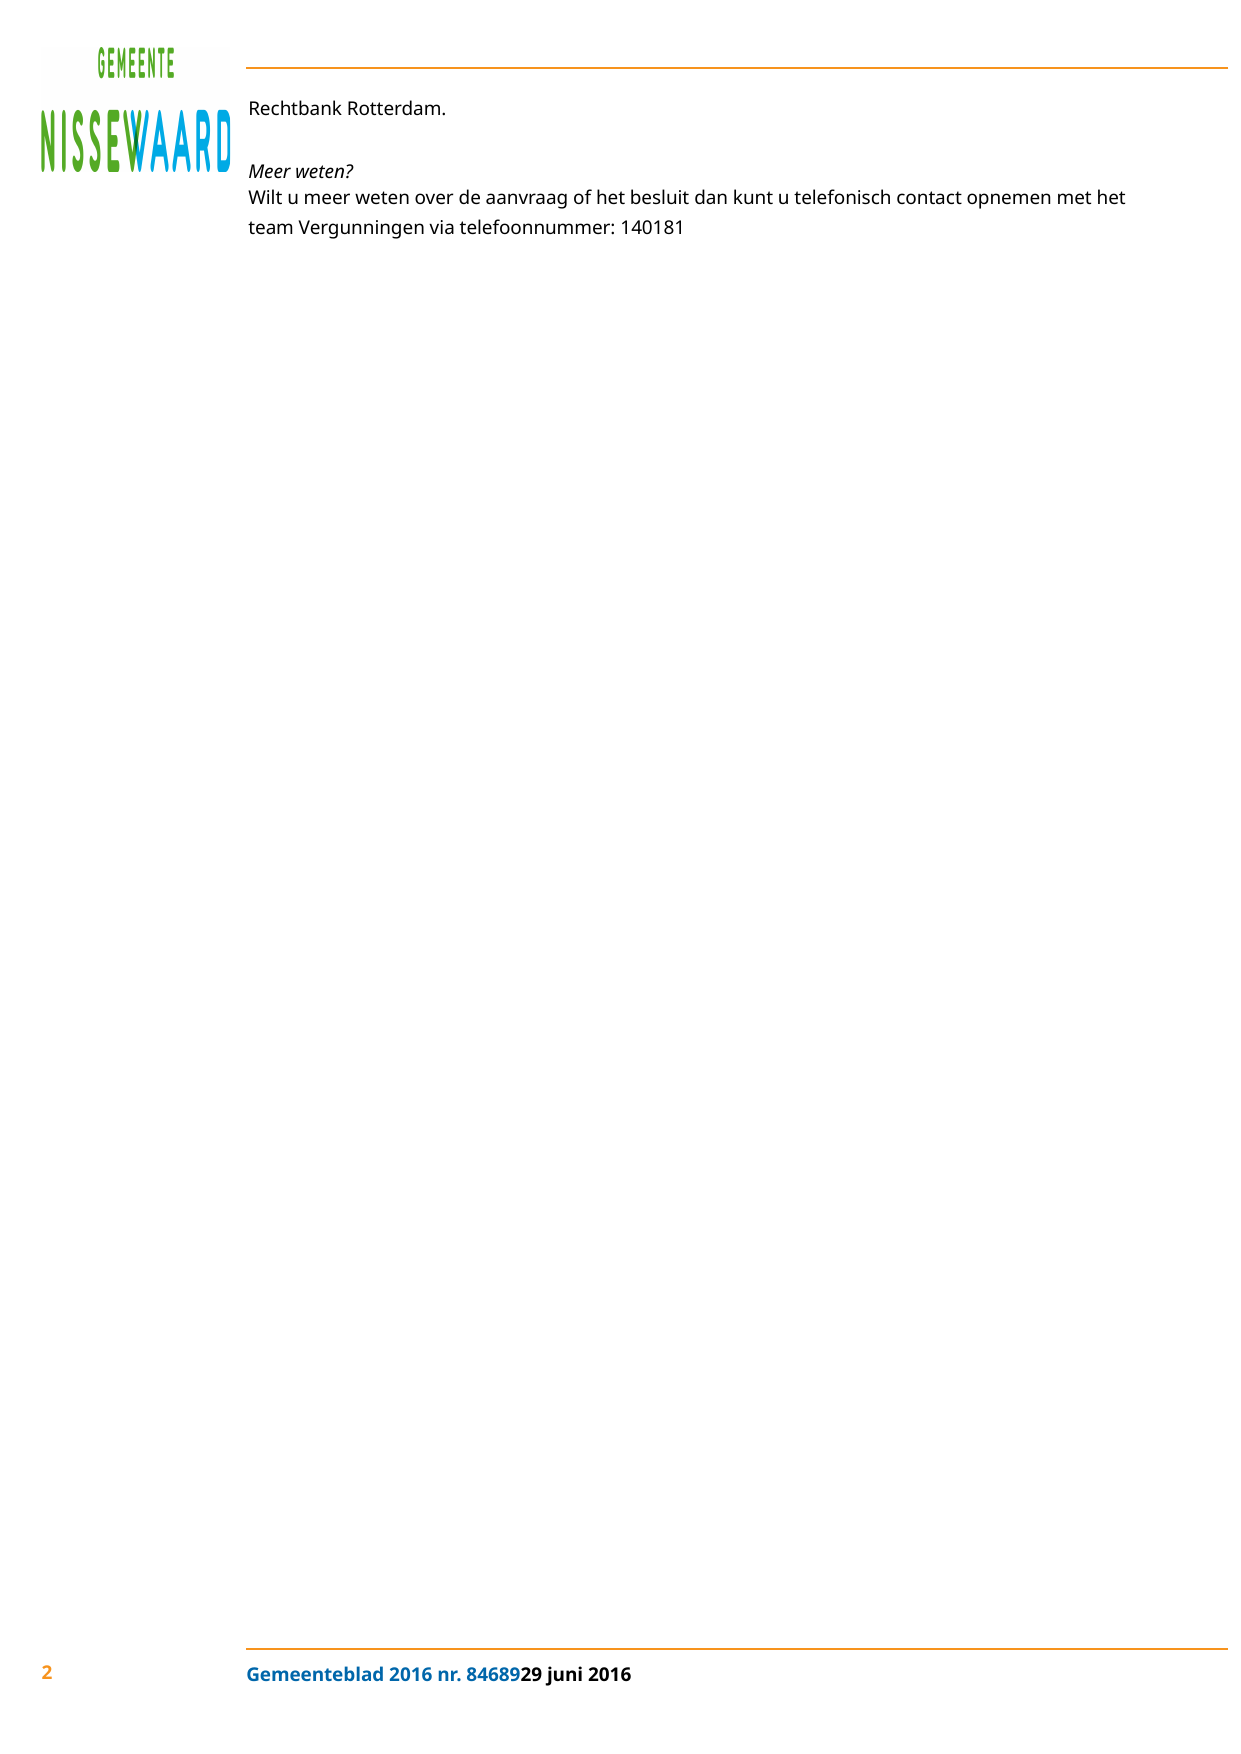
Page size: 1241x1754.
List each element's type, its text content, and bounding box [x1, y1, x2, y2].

text Wilt u meer weten over de aanvraag of het besluit dan kunt u telefonisch contact opnemen met het team Vergunningen via telefoonnummer: 140181 [248, 184, 1152, 240]
picture [41, 47, 231, 172]
picture [176, 157, 187, 172]
text Rechtbank Rotterdam. [248, 95, 1152, 121]
picture [201, 122, 206, 138]
picture [200, 151, 206, 172]
picture [222, 122, 227, 160]
text Meer weten? [248, 159, 1152, 184]
picture [154, 157, 165, 172]
